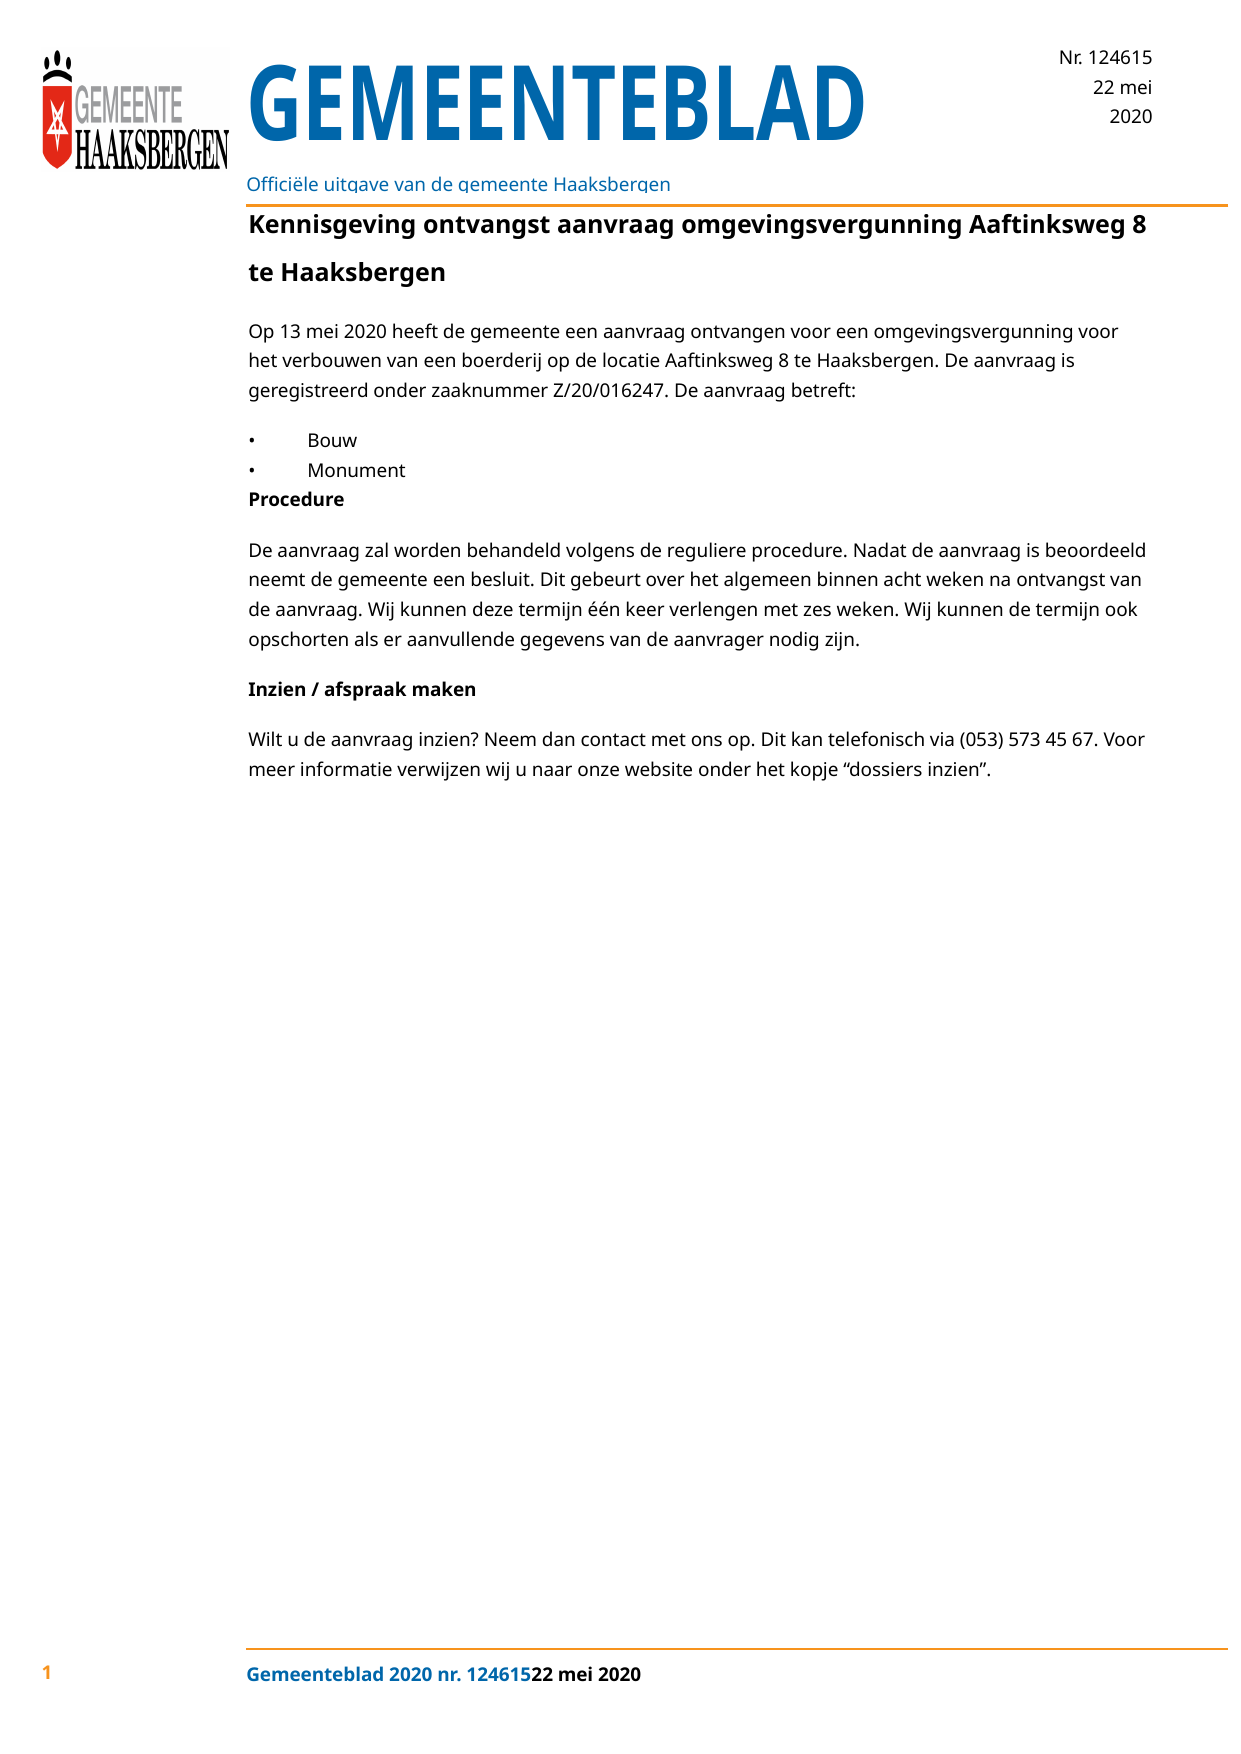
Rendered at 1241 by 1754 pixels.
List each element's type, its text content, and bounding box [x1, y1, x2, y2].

text Inzien / afspraak maken [248, 676, 1152, 702]
text Kennisgeving ontvangst aanvraag omgevingsvergunning Aaftinksweg 8 te Haaksbergen [248, 207, 1152, 288]
list Monument [248, 457, 1152, 483]
text Procedure [248, 487, 1152, 512]
text De aanvraag zal worden behandeld volgens de reguliere procedure. Nadat de aanvraag is beoordeeld neemt de gemeente een besluit. Dit gebeurt over het algemeen binnen acht weken na ontvangst van de aanvraag. Wij kunnen deze termijn één keer verlengen met zes weken. Wij kunnen de termijn ook opschorten als er aanvullende gegevens van de aanvrager nodig zijn. [248, 537, 1152, 652]
list Bouw [248, 427, 1152, 453]
picture [41, 47, 231, 172]
text Wilt u de aanvraag inzien? Neem dan contact met ons op. Dit kan telefonisch via (053) 573 45 67. Voor meer informatie verwijzen wij u naar onze website onder het kopje “dossiers inzien”. [248, 727, 1152, 782]
text Op 13 mei 2020 heeft de gemeente een aanvraag ontvangen voor een omgevingsvergunning voor het verbouwen van een boerderij op de locatie Aaftinksweg 8 te Haaksbergen. De aanvraag is geregistreerd onder zaaknummer Z/20/016247. De aanvraag betreft: [248, 318, 1152, 403]
